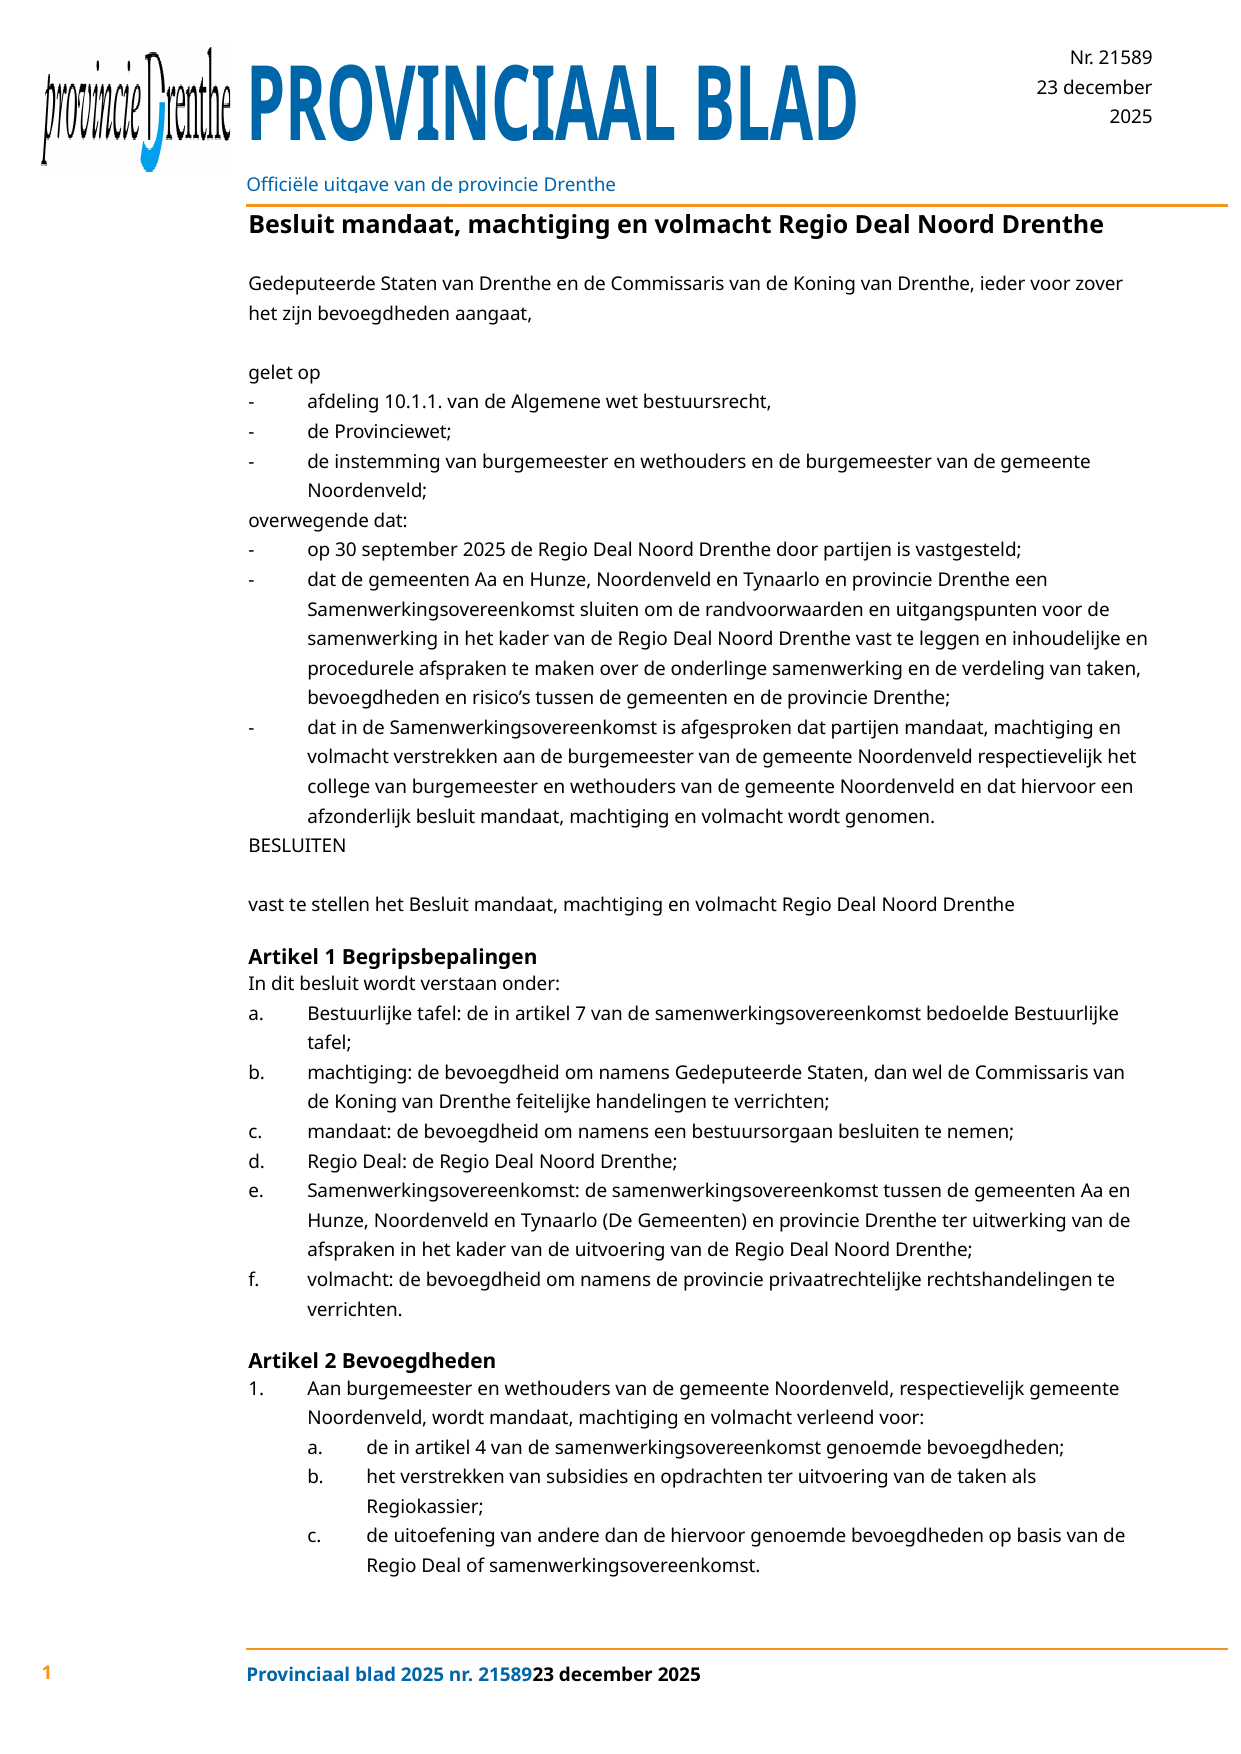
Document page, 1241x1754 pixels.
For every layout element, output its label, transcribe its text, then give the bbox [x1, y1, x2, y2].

list de in artikel 4 van de samenwerkingsovereenkomst genoemde bevoegdheden; [307, 1434, 1152, 1459]
list de uitoefening van andere dan de hiervoor genoemde bevoegdheden op basis van de Regio Deal of samenwerkingsovereenkomst. [307, 1523, 1152, 1578]
list volmacht: de bevoegdheid om namens de provincie privaatrechtelijke rechtshandelingen te verrichten. [248, 1266, 1152, 1322]
text Besluit mandaat, machtiging en volmacht Regio Deal Noord Drenthe [248, 207, 1152, 241]
list de instemming van burgemeester en wethouders en de burgemeester van de gemeente Noordenveld; [248, 448, 1152, 503]
list de Provinciewet; [248, 418, 1152, 444]
list afdeling 10.1.1. van de Algemene wet bestuursrecht, [248, 389, 1152, 414]
list Samenwerkingsovereenkomst: de samenwerkingsovereenkomst tussen de gemeenten Aa en Hunze, Noordenveld en Tynaarlo (De Gemeenten) en provincie Drenthe ter uitwerking van de afspraken in het kader van de uitvoering van de Regio Deal Noord Drenthe; [248, 1177, 1152, 1262]
text Artikel 2 Bevoegdheden [248, 1346, 1152, 1375]
list dat in de Samenwerkingsovereenkomst is afgesproken dat partijen mandaat, machtiging en volmacht verstrekken aan de burgemeester van de gemeente Noordenveld respectievelijk het college van burgemeester en wethouders van de gemeente Noordenveld en dat hiervoor een afzonderlijk besluit mandaat, machtiging en volmacht wordt genomen. [248, 714, 1152, 828]
list Aan burgemeester en wethouders van de gemeente Noordenveld, respectievelijk gemeente Noordenveld, wordt mandaat, machtiging en volmacht verleend voor: [248, 1375, 1152, 1430]
list Bestuurlijke tafel: de in artikel 7 van de samenwerkingsovereenkomst bedoelde Bestuurlijke tafel; [248, 1000, 1152, 1055]
list machtiging: de bevoegdheid om namens Gedeputeerde Staten, dan wel de Commissaris van de Koning van Drenthe feitelijke handelingen te verrichten; [248, 1059, 1152, 1114]
text BESLUITEN [248, 832, 1152, 858]
text overwegende dat: [248, 507, 1152, 533]
text gelet op [248, 359, 1152, 385]
picture [41, 47, 231, 172]
list op 30 september 2025 de Regio Deal Noord Drenthe door partijen is vastgesteld; [248, 537, 1152, 562]
text Gedeputeerde Staten van Drenthe en de Commissaris van de Koning van Drenthe, ieder voor zover het zijn bevoegdheden aangaat, [248, 270, 1152, 326]
text In dit besluit wordt verstaan onder: [248, 970, 1152, 996]
list het verstrekken van subsidies en opdrachten ter uitvoering van de taken als Regiokassier; [307, 1463, 1152, 1519]
list Regio Deal: de Regio Deal Noord Drenthe; [248, 1148, 1152, 1174]
list dat de gemeenten Aa en Hunze, Noordenveld en Tynaarlo en provincie Drenthe een Samenwerkingsovereenkomst sluiten om de randvoorwaarden en uitgangspunten voor de samenwerking in het kader van de Regio Deal Noord Drenthe vast te leggen en inhoudelijke en procedurele afspraken te maken over de onderlinge samenwerking en de verdeling van taken, bevoegdheden en risico’s tussen de gemeenten en de provincie Drenthe; [248, 566, 1152, 710]
list mandaat: de bevoegdheid om namens een bestuursorgaan besluiten te nemen; [248, 1118, 1152, 1144]
text vast te stellen het Besluit mandaat, machtiging en volmacht Regio Deal Noord Drenthe [248, 892, 1152, 917]
text Artikel 1 Begripsbepalingen [248, 942, 1152, 970]
